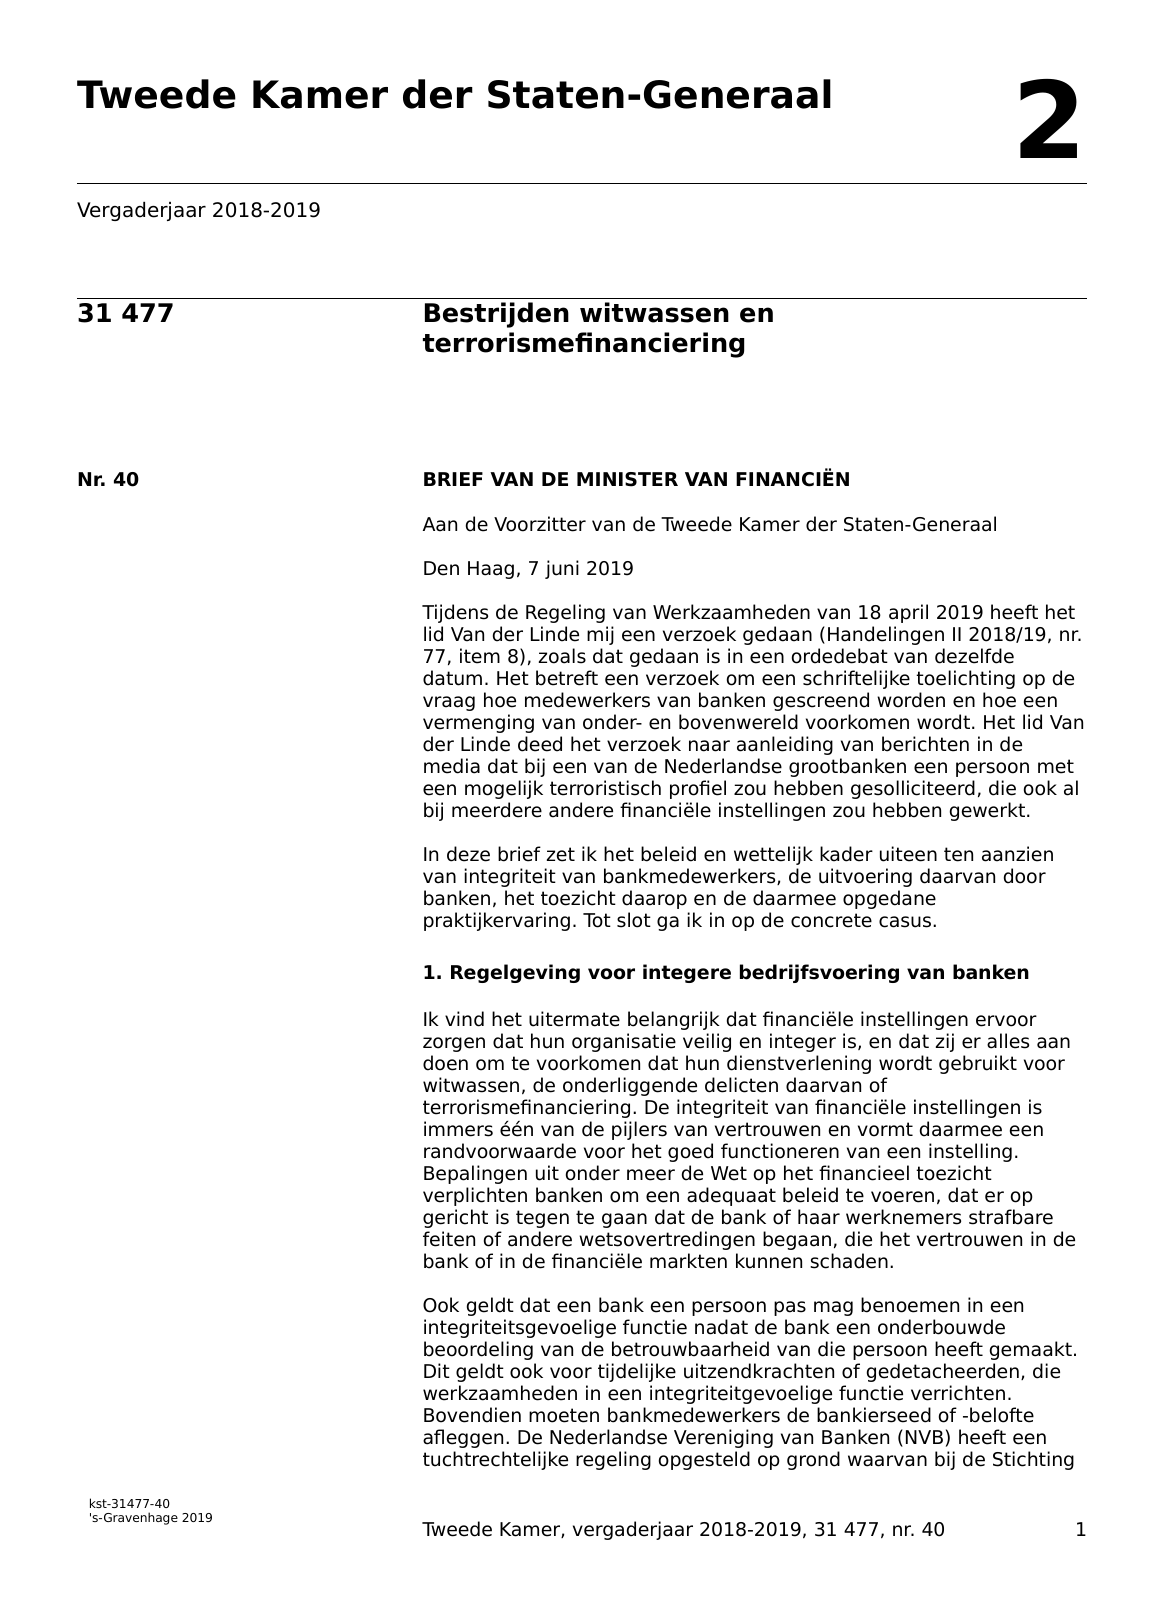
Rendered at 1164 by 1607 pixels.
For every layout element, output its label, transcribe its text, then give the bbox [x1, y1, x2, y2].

text Ook geldt dat een bank een persoon pas mag benoemen in een integriteitsgevoelige functie nadat de bank een onderbouwde beoordeling van de betrouwbaarheid van die persoon heeft gemaakt. Dit geldt ook voor tijdelijke uitzendkrachten of gedetacheerden, die werkzaamheden in een integriteitgevoelige functie verrichten. Bovendien moeten bankmedewerkers de bankierseed of -belofte afleggen. De Nederlandse Vereniging van Banken (NVB) heeft een tuchtrechtelijke regeling opgesteld op grond waarvan bij de Stichting [422, 1295, 1087, 1471]
subtitle 31 477 Bestrijden witwassen en terrorismefinanciering [77, 299, 1087, 358]
table_header Tweede Kamer der Staten-Generaal [77, 59, 886, 183]
table_header 2 [886, 59, 1087, 183]
text Ik vind het uitermate belangrijk dat financiële instellingen ervoor zorgen dat hun organisatie veilig en integer is, en dat zij er alles aan doen om te voorkomen dat hun dienstverlening wordt gebruikt voor witwassen, de onderliggende delicten daarvan of terrorismefinanciering. De integriteit van financiële instellingen is immers één van de pijlers van vertrouwen en vormt daarmee een randvoorwaarde voor het goed functioneren van een instelling. Bepalingen uit onder meer de Wet op het financieel toezicht verplichten banken om een adequaat beleid te voeren, dat er op gericht is tegen te gaan dat de bank of haar werknemers strafbare feiten of andere wetsovertredingen begaan, die het vertrouwen in de bank of in de financiële markten kunnen schaden. [422, 1009, 1087, 1272]
text In deze brief zet ik het beleid en wettelijk kader uiteen ten aanzien van integriteit van bankmedewerkers, de uitvoering daarvan door banken, het toezicht daarop en de daarmee opgedane praktijkervaring. Tot slot ga ik in op de concrete casus. [422, 844, 1087, 932]
text 's-Gravenhage 2019 [88, 1511, 323, 1525]
text Den Haag, 7 juni 2019 [422, 558, 1087, 580]
subtitle Nr. 40 BRIEF VAN DE MINISTER VAN FINANCIËN [77, 469, 1087, 491]
text Tijdens de Regeling van Werkzaamheden van 18 april 2019 heeft het lid Van der Linde mij een verzoek gedaan (Handelingen II 2018/19, nr. 77, item 8), zoals dat gedaan is in een ordedebat van dezelfde datum. Het betreft een verzoek om een schriftelijke toelichting op de vraag hoe medewerkers van banken gescreend worden en hoe een vermenging van onder- en bovenwereld voorkomen wordt. Het lid Van der Linde deed het verzoek naar aanleiding van berichten in de media dat bij een van de Nederlandse grootbanken een persoon met een mogelijk terroristisch profiel zou hebben gesolliciteerd, die ook al bij meerdere andere financiële instellingen zou hebben gewerkt. [422, 602, 1087, 822]
text Aan de Voorzitter van de Tweede Kamer der Staten-Generaal [422, 513, 1087, 536]
text kst-31477-40 [88, 1497, 323, 1511]
subtitle 1. Regelgeving voor integere bedrijfsvoering van banken [422, 962, 1087, 984]
table_cell Vergaderjaar 2018-2019 [77, 184, 1087, 298]
